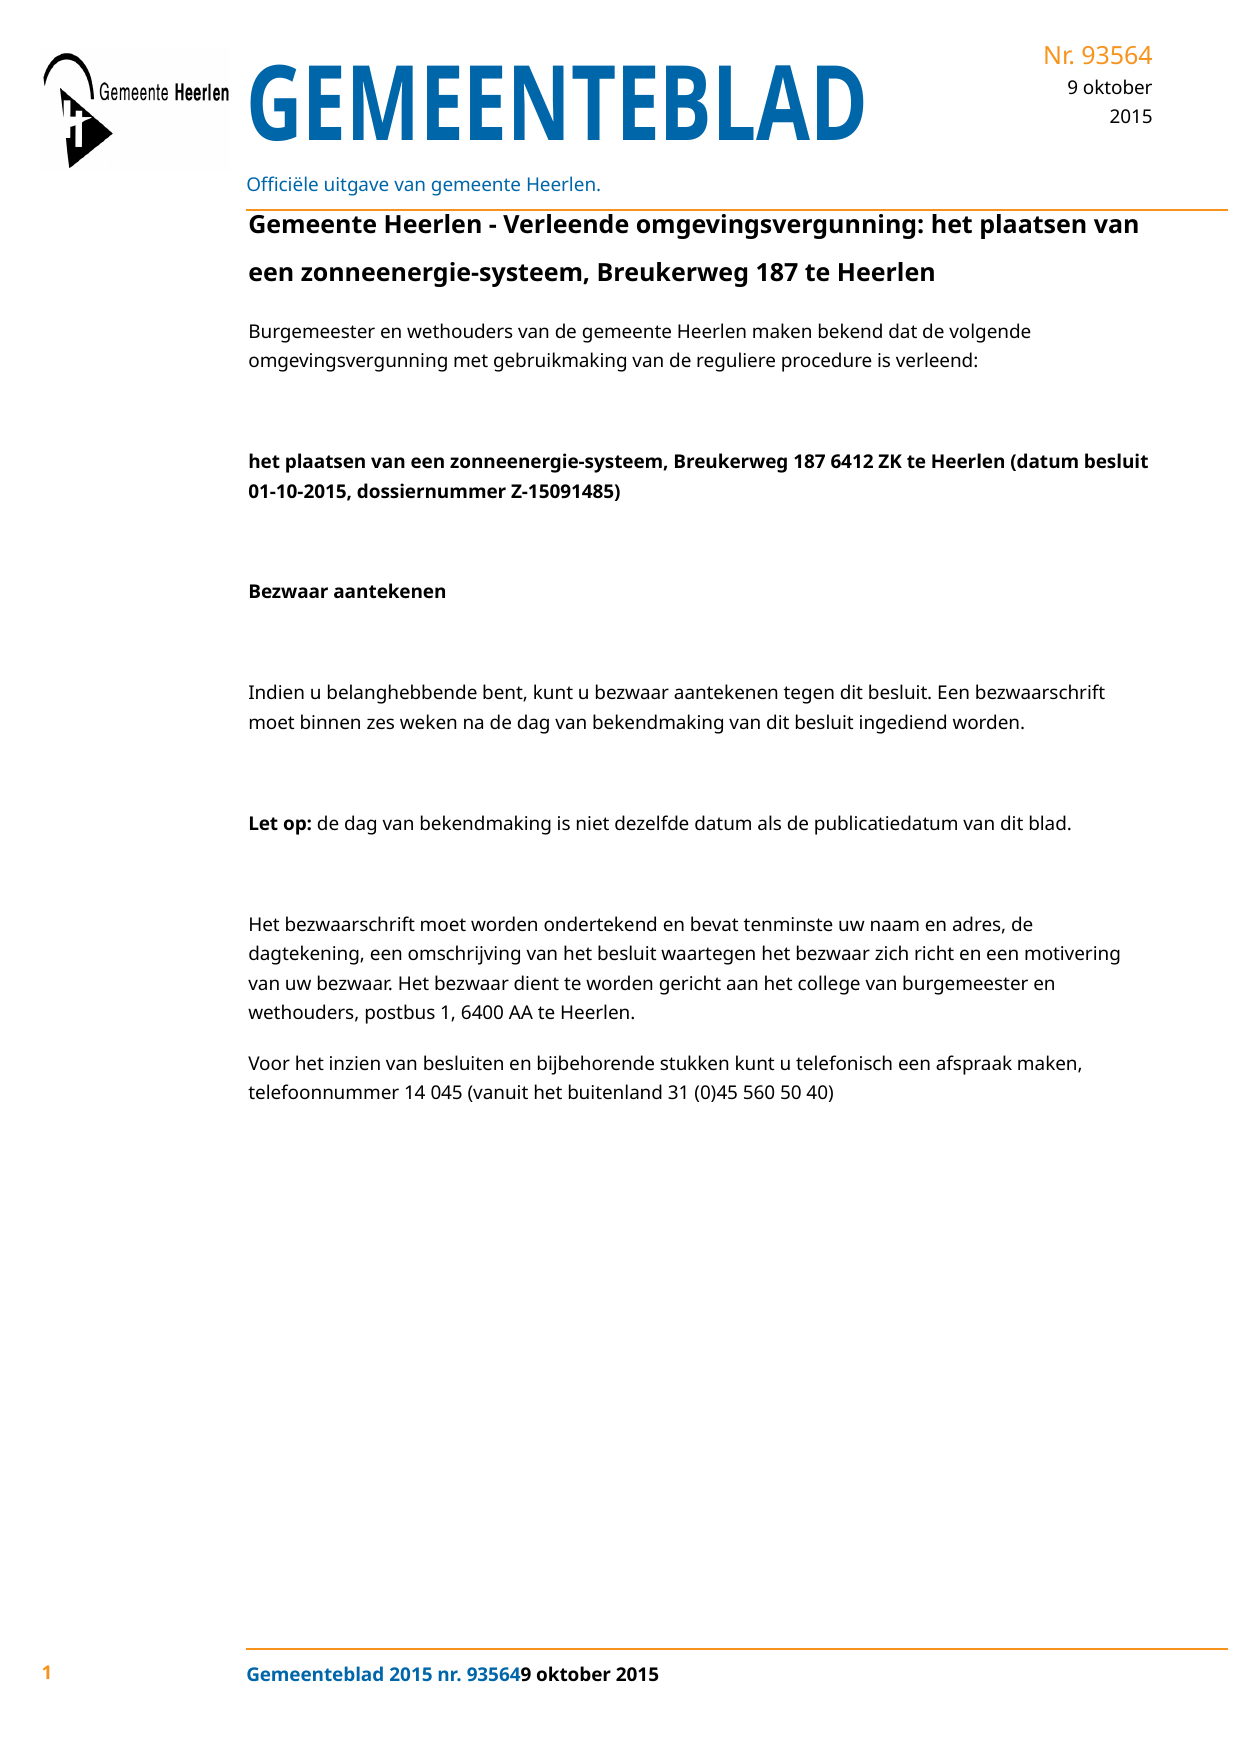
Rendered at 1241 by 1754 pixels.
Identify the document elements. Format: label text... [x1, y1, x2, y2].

text Indien u belanghebbende bent, kunt u bezwaar aantekenen tegen dit besluit. Een bezwaarschrift moet binnen zes weken na de dag van bekendmaking van dit besluit ingediend worden. [248, 679, 1152, 735]
text Let op: de dag van bekendmaking is niet dezelfde datum als de publicatiedatum van dit blad. [248, 810, 1152, 836]
text Het bezwaarschrift moet worden ondertekend en bevat tenminste uw naam en adres, de dagtekening, een omschrijving van het besluit waartegen het bezwaar zich richt en een motivering van uw bezwaar. Het bezwaar dient te worden gericht aan het college van burgemeester en wethouders, postbus 1, 6400 AA te Heerlen. [248, 911, 1152, 1025]
text Voor het inzien van besluiten en bijbehorende stukken kunt u telefonisch een afspraak maken, telefoonnummer 14 045 (vanuit het buitenland 31 (0)45 560 50 40) [248, 1050, 1152, 1105]
picture [41, 47, 231, 172]
text Bezwaar aantekenen [248, 579, 1152, 604]
text Gemeente Heerlen - Verleende omgevingsvergunning: het plaatsen van een zonneenergie-systeem, Breukerweg 187 te Heerlen [248, 211, 1152, 288]
text Burgemeester en wethouders van de gemeente Heerlen maken bekend dat de volgende omgevingsvergunning met gebruikmaking van de reguliere procedure is verleend: [248, 318, 1152, 373]
text het plaatsen van een zonneenergie-systeem, Breukerweg 187 6412 ZK te Heerlen (datum besluit 01-10-2015, dossiernummer Z-15091485) [248, 448, 1152, 504]
